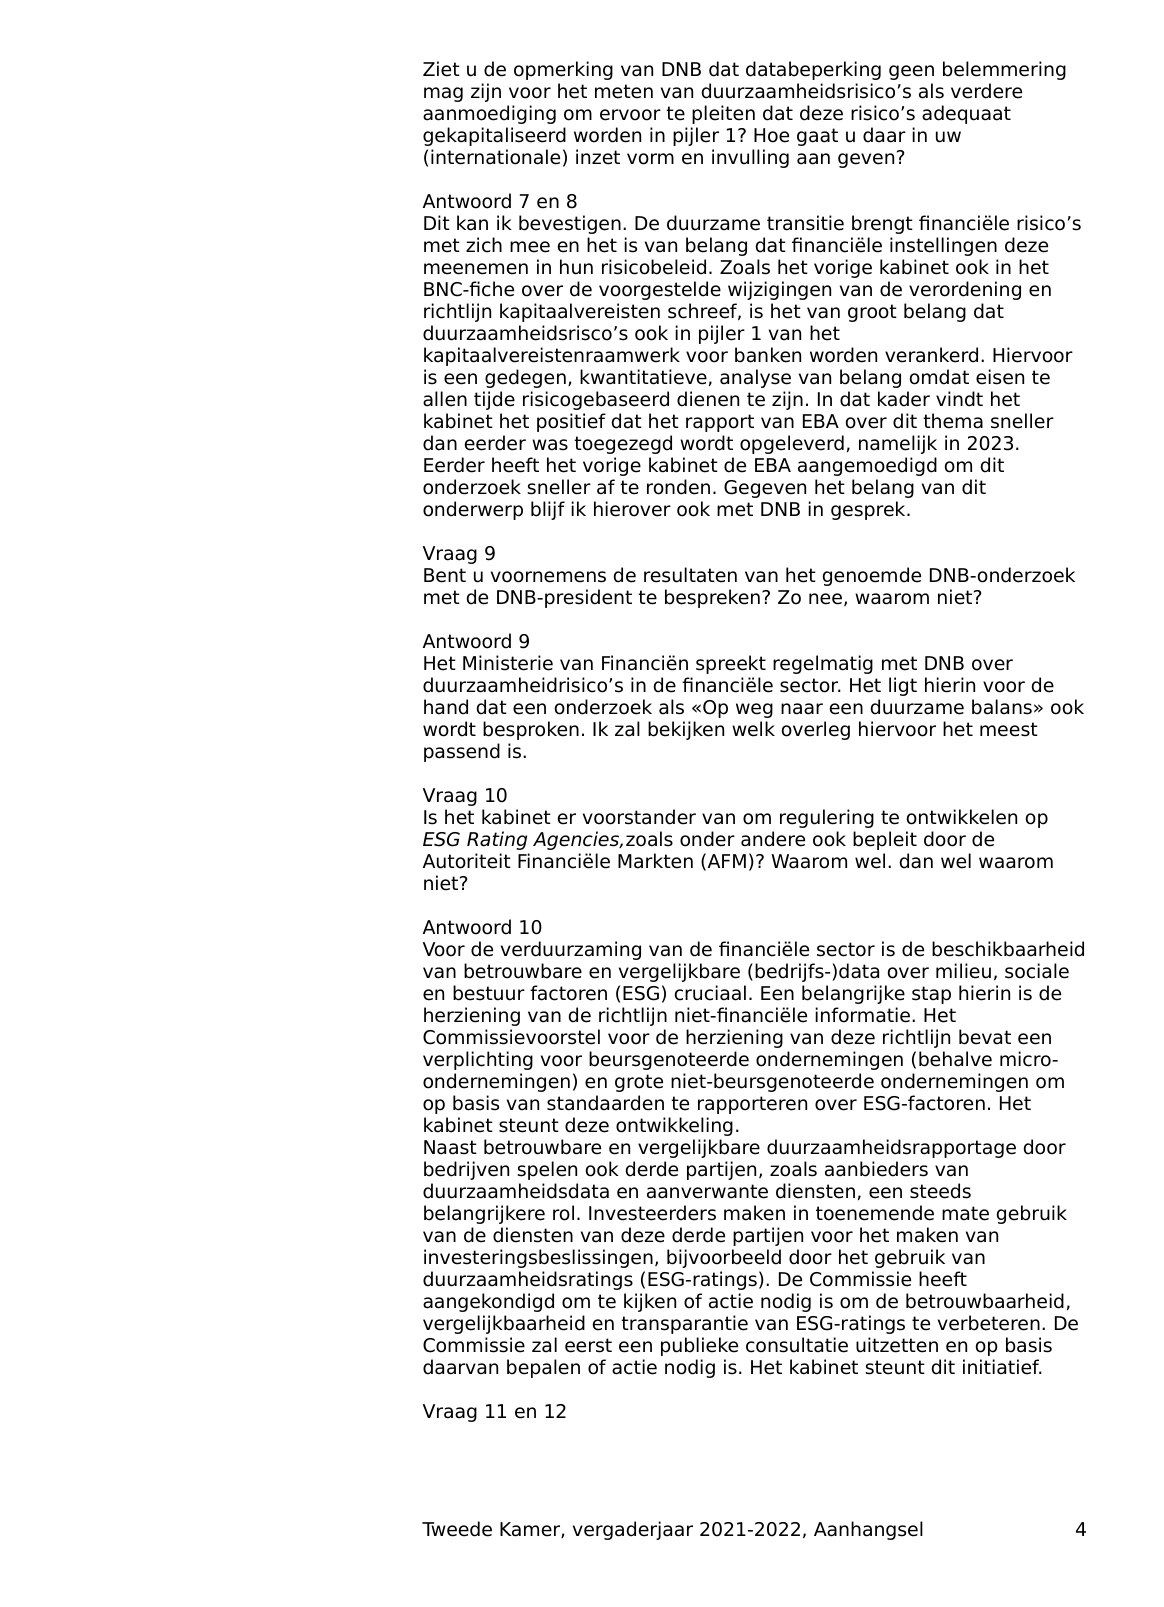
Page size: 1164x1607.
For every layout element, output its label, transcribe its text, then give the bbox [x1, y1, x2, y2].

text Dit kan ik bevestigen. De duurzame transitie brengt financiële risico’s met zich mee en het is van belang dat financiële instellingen deze meenemen in hun risicobeleid. Zoals het vorige kabinet ook in het BNC-fiche over de voorgestelde wijzigingen van de verordening en richtlijn kapitaalvereisten schreef, is het van groot belang dat duurzaamheidsrisco’s ook in pijler 1 van het kapitaalvereistenraamwerk voor banken worden verankerd. Hiervoor is een gedegen, kwantitatieve, analyse van belang omdat eisen te allen tijde risicogebaseerd dienen te zijn. In dat kader vindt het kabinet het positief dat het rapport van EBA over dit thema sneller dan eerder was toegezegd wordt opgeleverd, namelijk in 2023. Eerder heeft het vorige kabinet de EBA aangemoedigd om dit onderzoek sneller af te ronden. Gegeven het belang van dit onderwerp blijf ik hierover ook met DNB in gesprek. [422, 213, 1087, 521]
text Bent u voornemens de resultaten van het genoemde DNB-onderzoek met de DNB-president te bespreken? Zo nee, waarom niet? [422, 565, 1087, 609]
text Antwoord 10 [422, 917, 1087, 939]
text Vraag 11 en 12 [422, 1401, 1087, 1423]
text Naast betrouwbare en vergelijkbare duurzaamheidsrapportage door bedrijven spelen ook derde partijen, zoals aanbieders van duurzaamheidsdata en aanverwante diensten, een steeds belangrijkere rol. Investeerders maken in toenemende mate gebruik van de diensten van deze derde partijen voor het maken van investeringsbeslissingen, bijvoorbeeld door het gebruik van duurzaamheidsratings (ESG-ratings). De Commissie heeft aangekondigd om te kijken of actie nodig is om de betrouwbaarheid, vergelijkbaarheid en transparantie van ESG-ratings te verbeteren. De Commissie zal eerst een publieke consultatie uitzetten en op basis daarvan bepalen of actie nodig is. Het kabinet steunt dit initiatief. [422, 1137, 1087, 1379]
text Ziet u de opmerking van DNB dat databeperking geen belemmering mag zijn voor het meten van duurzaamheidsrisico’s als verdere aanmoediging om ervoor te pleiten dat deze risico’s adequaat gekapitaliseerd worden in pijler 1? Hoe gaat u daar in uw (internationale) inzet vorm en invulling aan geven? [422, 59, 1087, 169]
text Vraag 9 [422, 543, 1087, 565]
text Antwoord 7 en 8 [422, 191, 1087, 213]
text Antwoord 9 [422, 631, 1087, 653]
text Is het kabinet er voorstander van om regulering te ontwikkelen op ESG Rating Agencies,zoals onder andere ook bepleit door de Autoriteit Financiële Markten (AFM)? Waarom wel. dan wel waarom niet? [422, 807, 1087, 895]
text Vraag 10 [422, 785, 1087, 807]
text Voor de verduurzaming van de financiële sector is de beschikbaarheid van betrouwbare en vergelijkbare (bedrijfs-)data over milieu, sociale en bestuur factoren (ESG) cruciaal. Een belangrijke stap hierin is de herziening van de richtlijn niet-financiële informatie. Het Commissievoorstel voor de herziening van deze richtlijn bevat een verplichting voor beursgenoteerde ondernemingen (behalve micro-ondernemingen) en grote niet-beursgenoteerde ondernemingen om op basis van standaarden te rapporteren over ESG-factoren. Het kabinet steunt deze ontwikkeling. [422, 939, 1087, 1137]
text Het Ministerie van Financiën spreekt regelmatig met DNB over duurzaamheidrisico’s in de financiële sector. Het ligt hierin voor de hand dat een onderzoek als «Op weg naar een duurzame balans» ook wordt besproken. Ik zal bekijken welk overleg hiervoor het meest passend is. [422, 653, 1087, 763]
